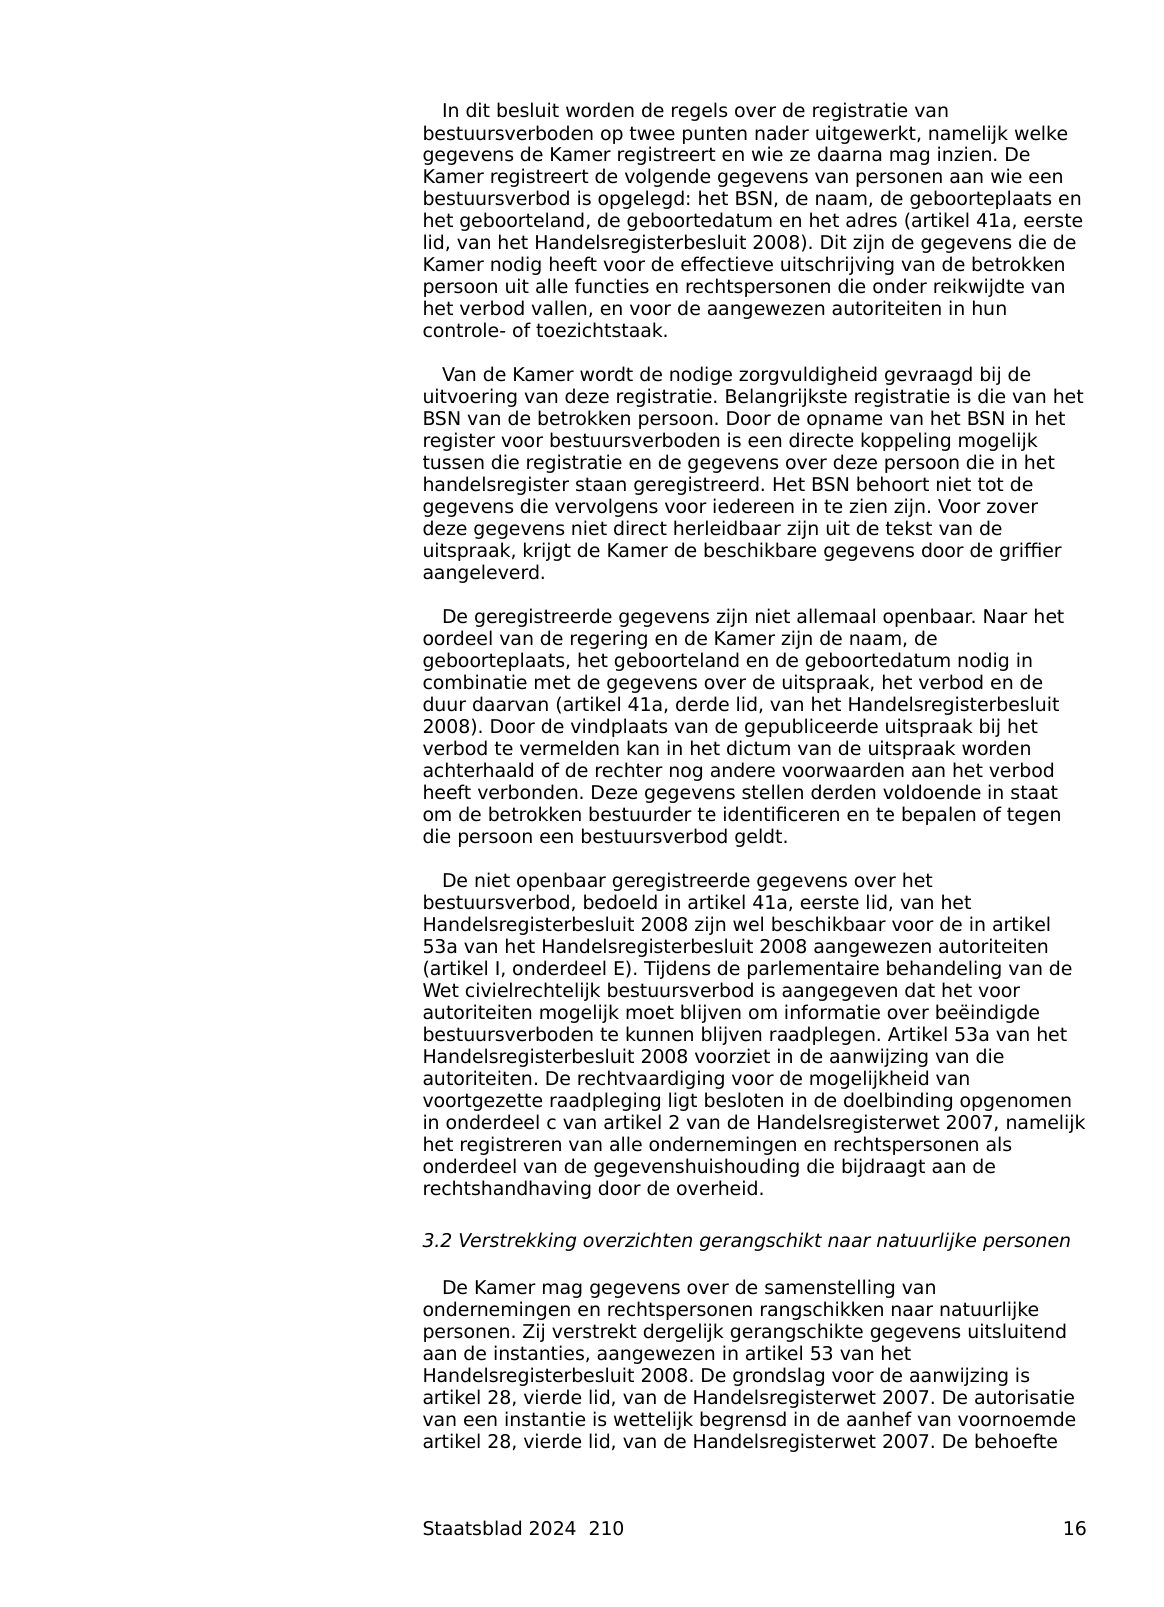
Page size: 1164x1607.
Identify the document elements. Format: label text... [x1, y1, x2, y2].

text De geregistreerde gegevens zijn niet allemaal openbaar. Naar het oordeel van de regering en de Kamer zijn de naam, de geboorteplaats, het geboorteland en de geboortedatum nodig in combinatie met de gegevens over de uitspraak, het verbod en de duur daarvan (artikel 41a, derde lid, van het Handelsregisterbesluit 2008). Door de vindplaats van de gepubliceerde uitspraak bij het verbod te vermelden kan in het dictum van de uitspraak worden achterhaald of de rechter nog andere voorwaarden aan het verbod heeft verbonden. Deze gegevens stellen derden voldoende in staat om de betrokken bestuurder te identificeren en te bepalen of tegen die persoon een bestuursverbod geldt. [422, 606, 1087, 848]
text De niet openbaar geregistreerde gegevens over het bestuursverbod, bedoeld in artikel 41a, eerste lid, van het Handelsregisterbesluit 2008 zijn wel beschikbaar voor de in artikel 53a van het Handelsregisterbesluit 2008 aangewezen autoriteiten (artikel I, onderdeel E). Tijdens de parlementaire behandeling van de Wet civielrechtelijk bestuursverbod is aangegeven dat het voor autoriteiten mogelijk moet blijven om informatie over beëindigde bestuursverboden te kunnen blijven raadplegen. Artikel 53a van het Handelsregisterbesluit 2008 voorziet in de aanwijzing van die autoriteiten. De rechtvaardiging voor de mogelijkheid van voortgezette raadpleging ligt besloten in de doelbinding opgenomen in onderdeel c van artikel 2 van de Handelsregisterwet 2007, namelijk het registreren van alle ondernemingen en rechtspersonen als onderdeel van de gegevenshuishouding die bijdraagt aan de rechtshandhaving door de overheid. [422, 870, 1087, 1200]
text In dit besluit worden de regels over de registratie van bestuursverboden op twee punten nader uitgewerkt, namelijk welke gegevens de Kamer registreert en wie ze daarna mag inzien. De Kamer registreert de volgende gegevens van personen aan wie een bestuursverbod is opgelegd: het BSN, de naam, de geboorteplaats en het geboorteland, de geboortedatum en het adres (artikel 41a, eerste lid, van het Handelsregisterbesluit 2008). Dit zijn de gegevens die de Kamer nodig heeft voor de effectieve uitschrijving van de betrokken persoon uit alle functies en rechtspersonen die onder reikwijdte van het verbod vallen, en voor de aangewezen autoriteiten in hun controle- of toezichtstaak. [422, 100, 1087, 342]
text De Kamer mag gegevens over de samenstelling van ondernemingen en rechtspersonen rangschikken naar natuurlijke personen. Zij verstrekt dergelijk gerangschikte gegevens uitsluitend aan de instanties, aangewezen in artikel 53 van het Handelsregisterbesluit 2008. De grondslag voor de aanwijzing is artikel 28, vierde lid, van de Handelsregisterwet 2007. De autorisatie van een instantie is wettelijk begrensd in de aanhef van voornoemde artikel 28, vierde lid, van de Handelsregisterwet 2007. De behoefte [422, 1277, 1087, 1453]
subtitle 3.2 Verstrekking overzichten gerangschikt naar natuurlijke personen [422, 1230, 1087, 1252]
text Van de Kamer wordt de nodige zorgvuldigheid gevraagd bij de uitvoering van deze registratie. Belangrijkste registratie is die van het BSN van de betrokken persoon. Door de opname van het BSN in het register voor bestuursverboden is een directe koppeling mogelijk tussen die registratie en de gegevens over deze persoon die in het handelsregister staan geregistreerd. Het BSN behoort niet tot de gegevens die vervolgens voor iedereen in te zien zijn. Voor zover deze gegevens niet direct herleidbaar zijn uit de tekst van de uitspraak, krijgt de Kamer de beschikbare gegevens door de griffier aangeleverd. [422, 364, 1087, 584]
